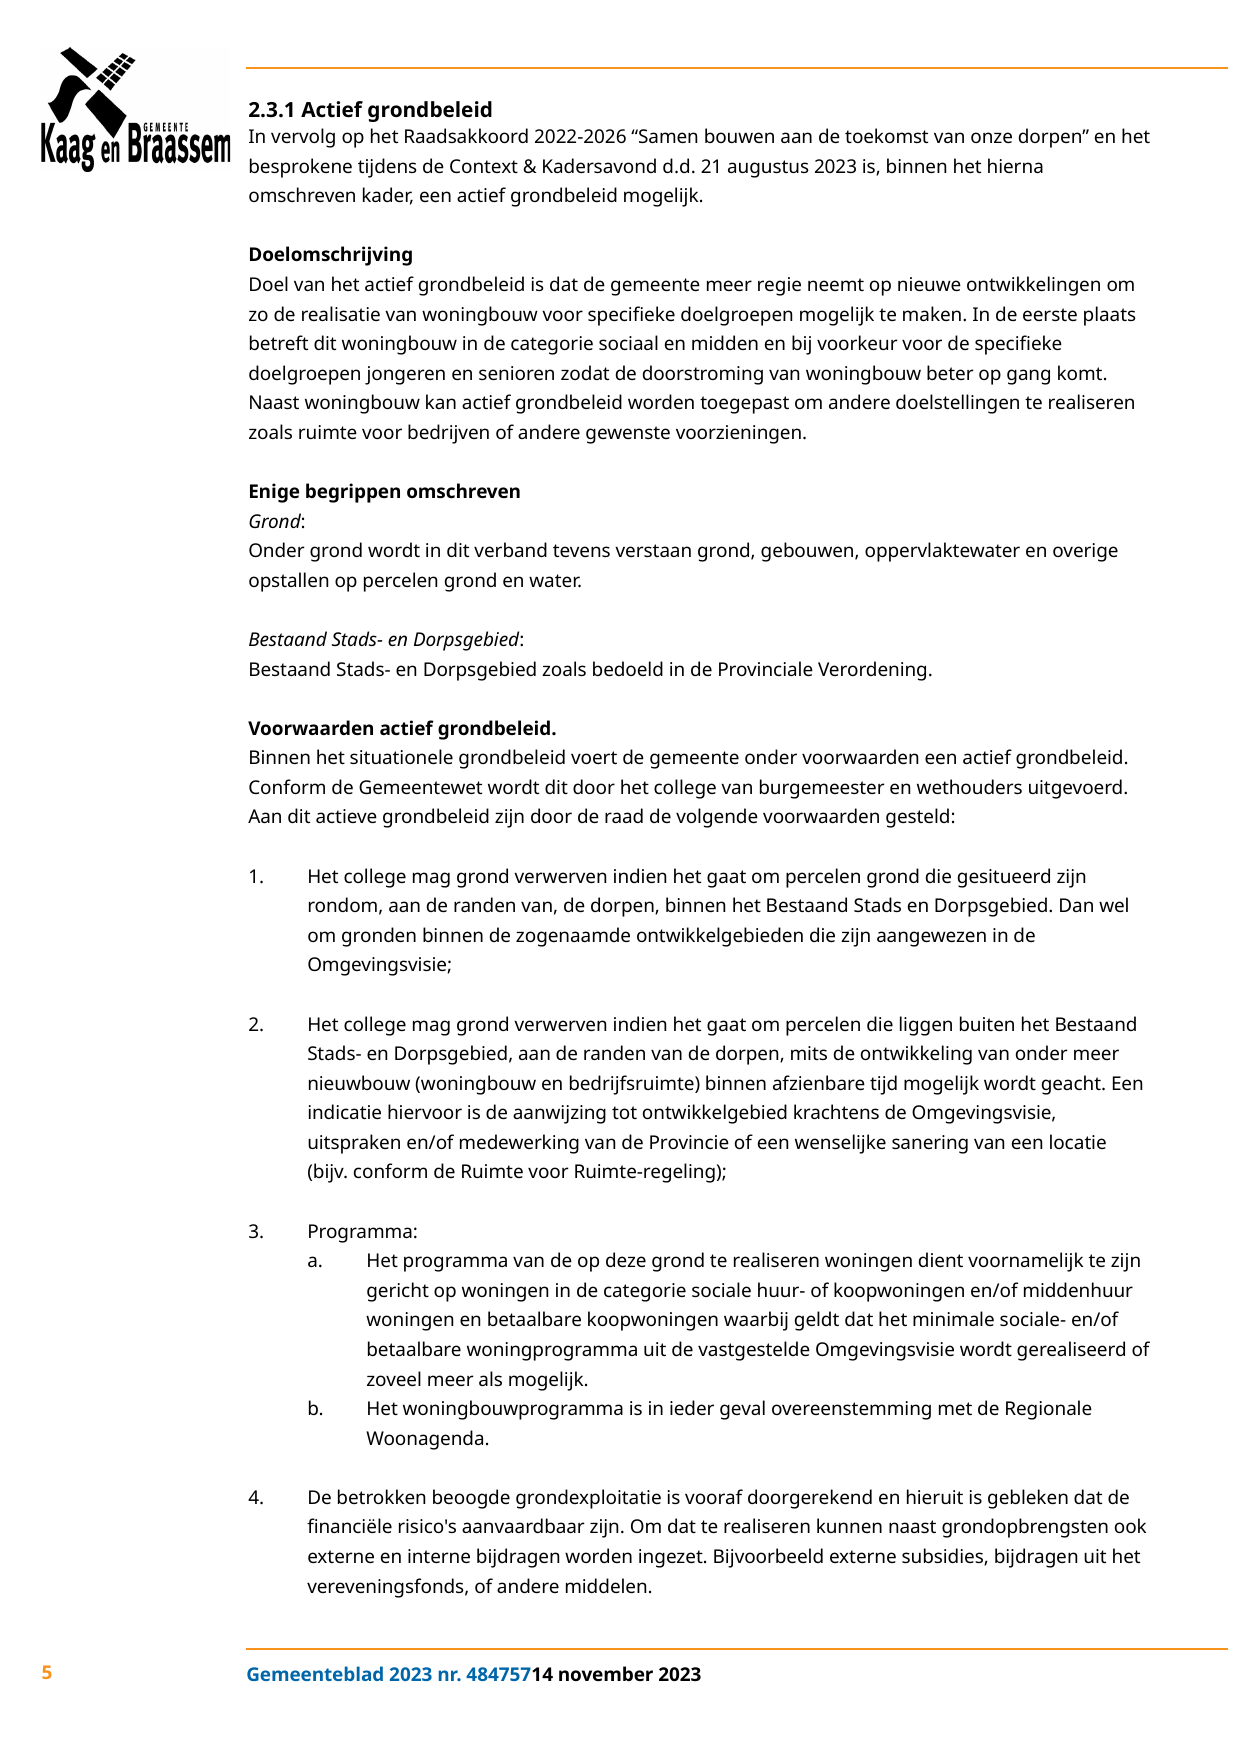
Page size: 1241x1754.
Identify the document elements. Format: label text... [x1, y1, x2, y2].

text Enige begrippen omschreven [248, 478, 1152, 504]
picture [41, 47, 231, 172]
text 2.3.1 Actief grondbeleid [248, 95, 1152, 123]
list Het college mag grond verwerven indien het gaat om percelen grond die gesitueerd zijn rondom, aan de randen van, de dorpen, binnen het Bestaand Stads en Dorpsgebied. Dan wel om gronden binnen de zogenaamde ontwikkelgebieden die zijn aangewezen in de Omgevingsvisie; [248, 863, 1152, 977]
text Doel van het actief grondbeleid is dat de gemeente meer regie neemt op nieuwe ontwikkelingen om zo de realisatie van woningbouw voor specifieke doelgroepen mogelijk te maken. In de eerste plaats betreft dit woningbouw in de categorie sociaal en midden en bij voorkeur voor de specifieke doelgroepen jongeren en senioren zodat de doorstroming van woningbouw beter op gang komt. Naast woningbouw kan actief grondbeleid worden toegepast om andere doelstellingen te realiseren zoals ruimte voor bedrijven of andere gewenste voorzieningen. [248, 271, 1152, 445]
text Voorwaarden actief grondbeleid. [248, 715, 1152, 741]
list Programma: [248, 1218, 1152, 1243]
text Bestaand Stads- en Dorpsgebied zoals bedoeld in de Provinciale Verordening. [248, 656, 1152, 681]
list Het programma van de op deze grond te realiseren woningen dient voornamelijk te zijn gericht op woningen in de categorie sociale huur- of koopwoningen en/of middenhuur woningen en betaalbare koopwoningen waarbij geldt dat het minimale sociale- en/of betaalbare woningprogramma uit de vastgestelde Omgevingsvisie wordt gerealiseerd of zoveel meer als mogelijk. [307, 1247, 1152, 1391]
text Onder grond wordt in dit verband tevens verstaan grond, gebouwen, oppervlaktewater en overige opstallen op percelen grond en water. [248, 537, 1152, 593]
list Het college mag grond verwerven indien het gaat om percelen die liggen buiten het Bestaand Stads- en Dorpsgebied, aan de randen van de dorpen, mits de ontwikkeling van onder meer nieuwbouw (woningbouw en bedrijfsruimte) binnen afzienbare tijd mogelijk wordt geacht. Een indicatie hiervoor is de aanwijzing tot ontwikkelgebied krachtens de Omgevingsvisie, uitspraken en/of medewerking van de Provincie of een wenselijke sanering van een locatie (bijv. conform de Ruimte voor Ruimte-regeling); [248, 1011, 1152, 1184]
list Het woningbouwprogramma is in ieder geval overeenstemming met de Regionale Woonagenda. [307, 1395, 1152, 1451]
text Binnen het situationele grondbeleid voert de gemeente onder voorwaarden een actief grondbeleid. Conform de Gemeentewet wordt dit door het college van burgemeester en wethouders uitgevoerd. Aan dit actieve grondbeleid zijn door de raad de volgende voorwaarden gesteld: [248, 744, 1152, 829]
text Grond: [248, 508, 1152, 533]
text Doelomschrijving [248, 242, 1152, 267]
text Bestaand Stads- en Dorpsgebied: [248, 626, 1152, 652]
text In vervolg op het Raadsakkoord 2022-2026 “Samen bouwen aan de toekomst van onze dorpen” en het besprokene tijdens de Context & Kadersavond d.d. 21 augustus 2023 is, binnen het hierna omschreven kader, een actief grondbeleid mogelijk. [248, 123, 1152, 208]
list De betrokken beoogde grondexploitatie is vooraf doorgerekend en hieruit is gebleken dat de financiële risico's aanvaardbaar zijn. Om dat te realiseren kunnen naast grondopbrengsten ook externe en interne bijdragen worden ingezet. Bijvoorbeeld externe subsidies, bijdragen uit het vereveningsfonds, of andere middelen. [248, 1484, 1152, 1598]
